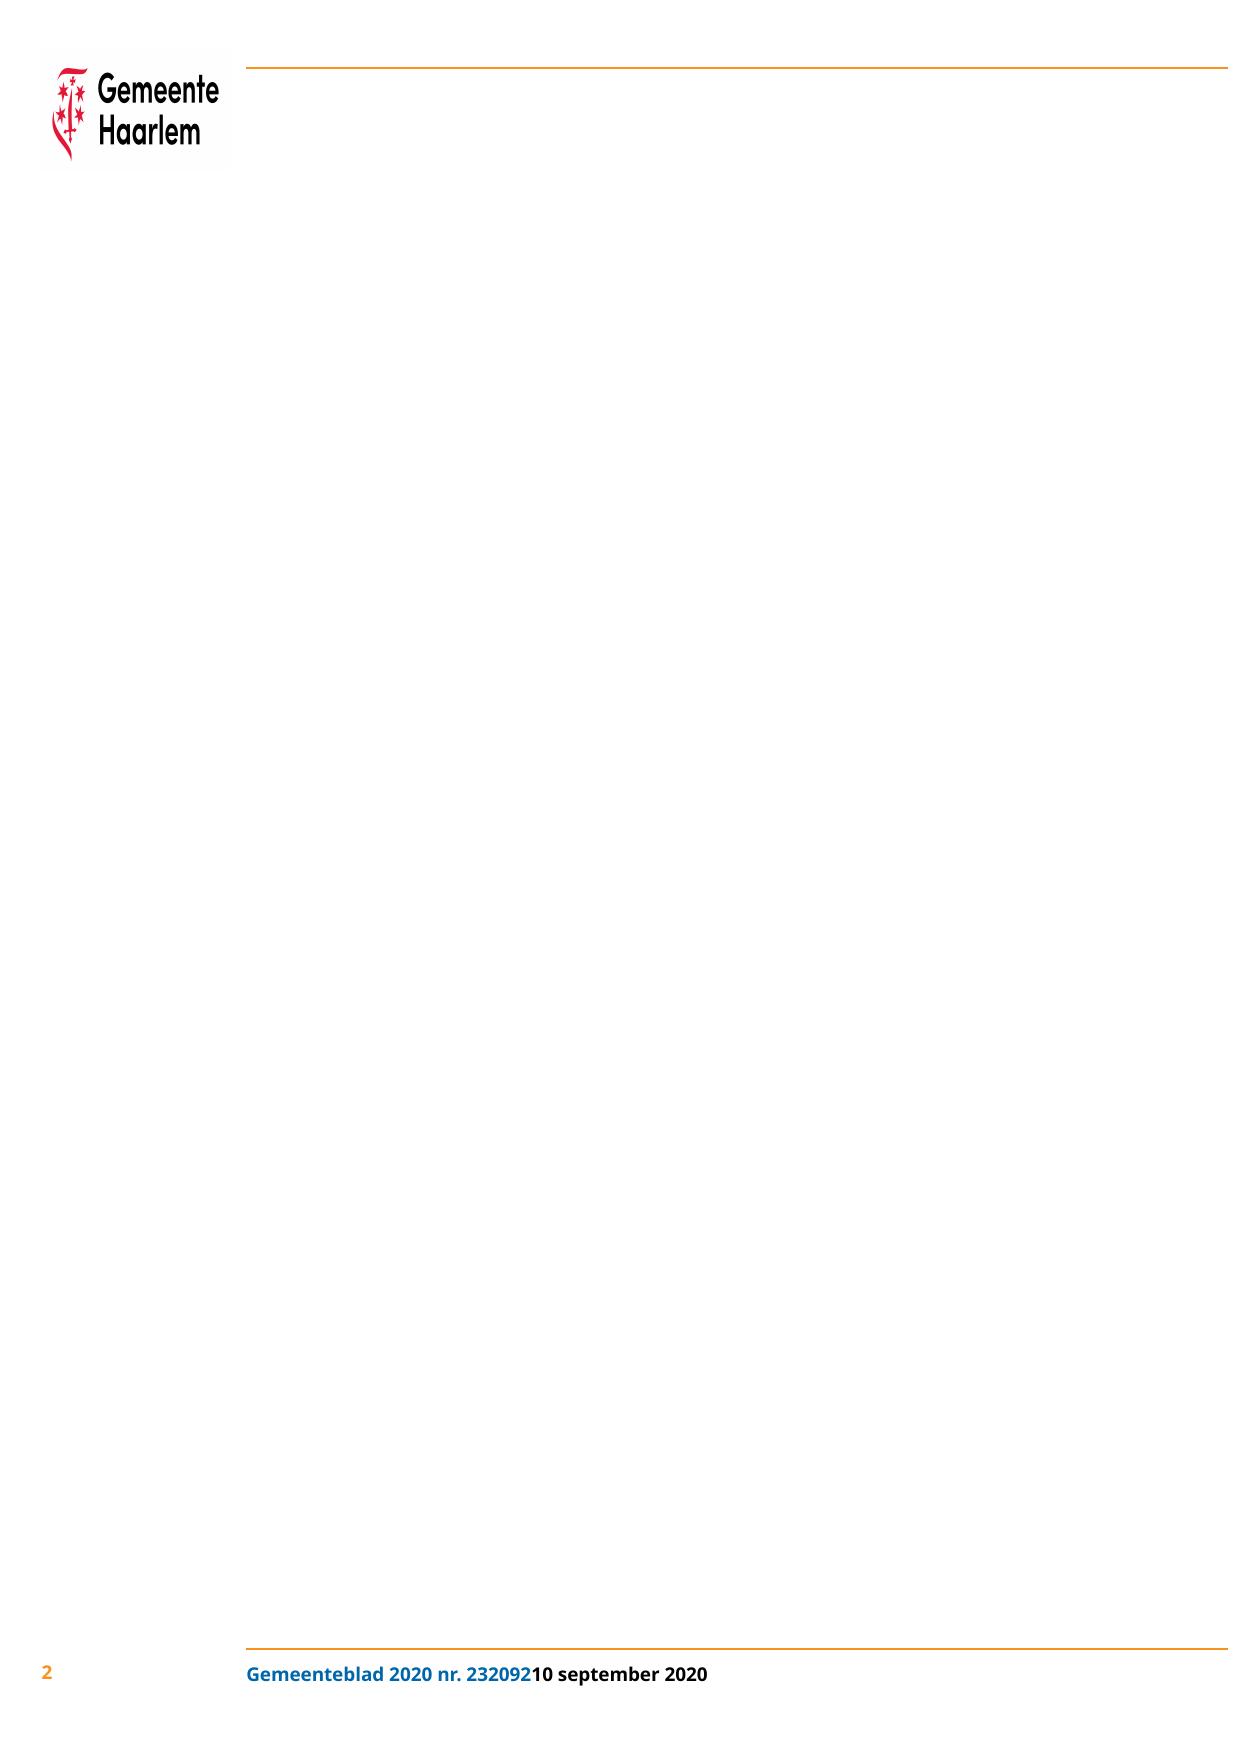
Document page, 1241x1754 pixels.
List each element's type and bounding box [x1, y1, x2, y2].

picture [41, 47, 231, 172]
